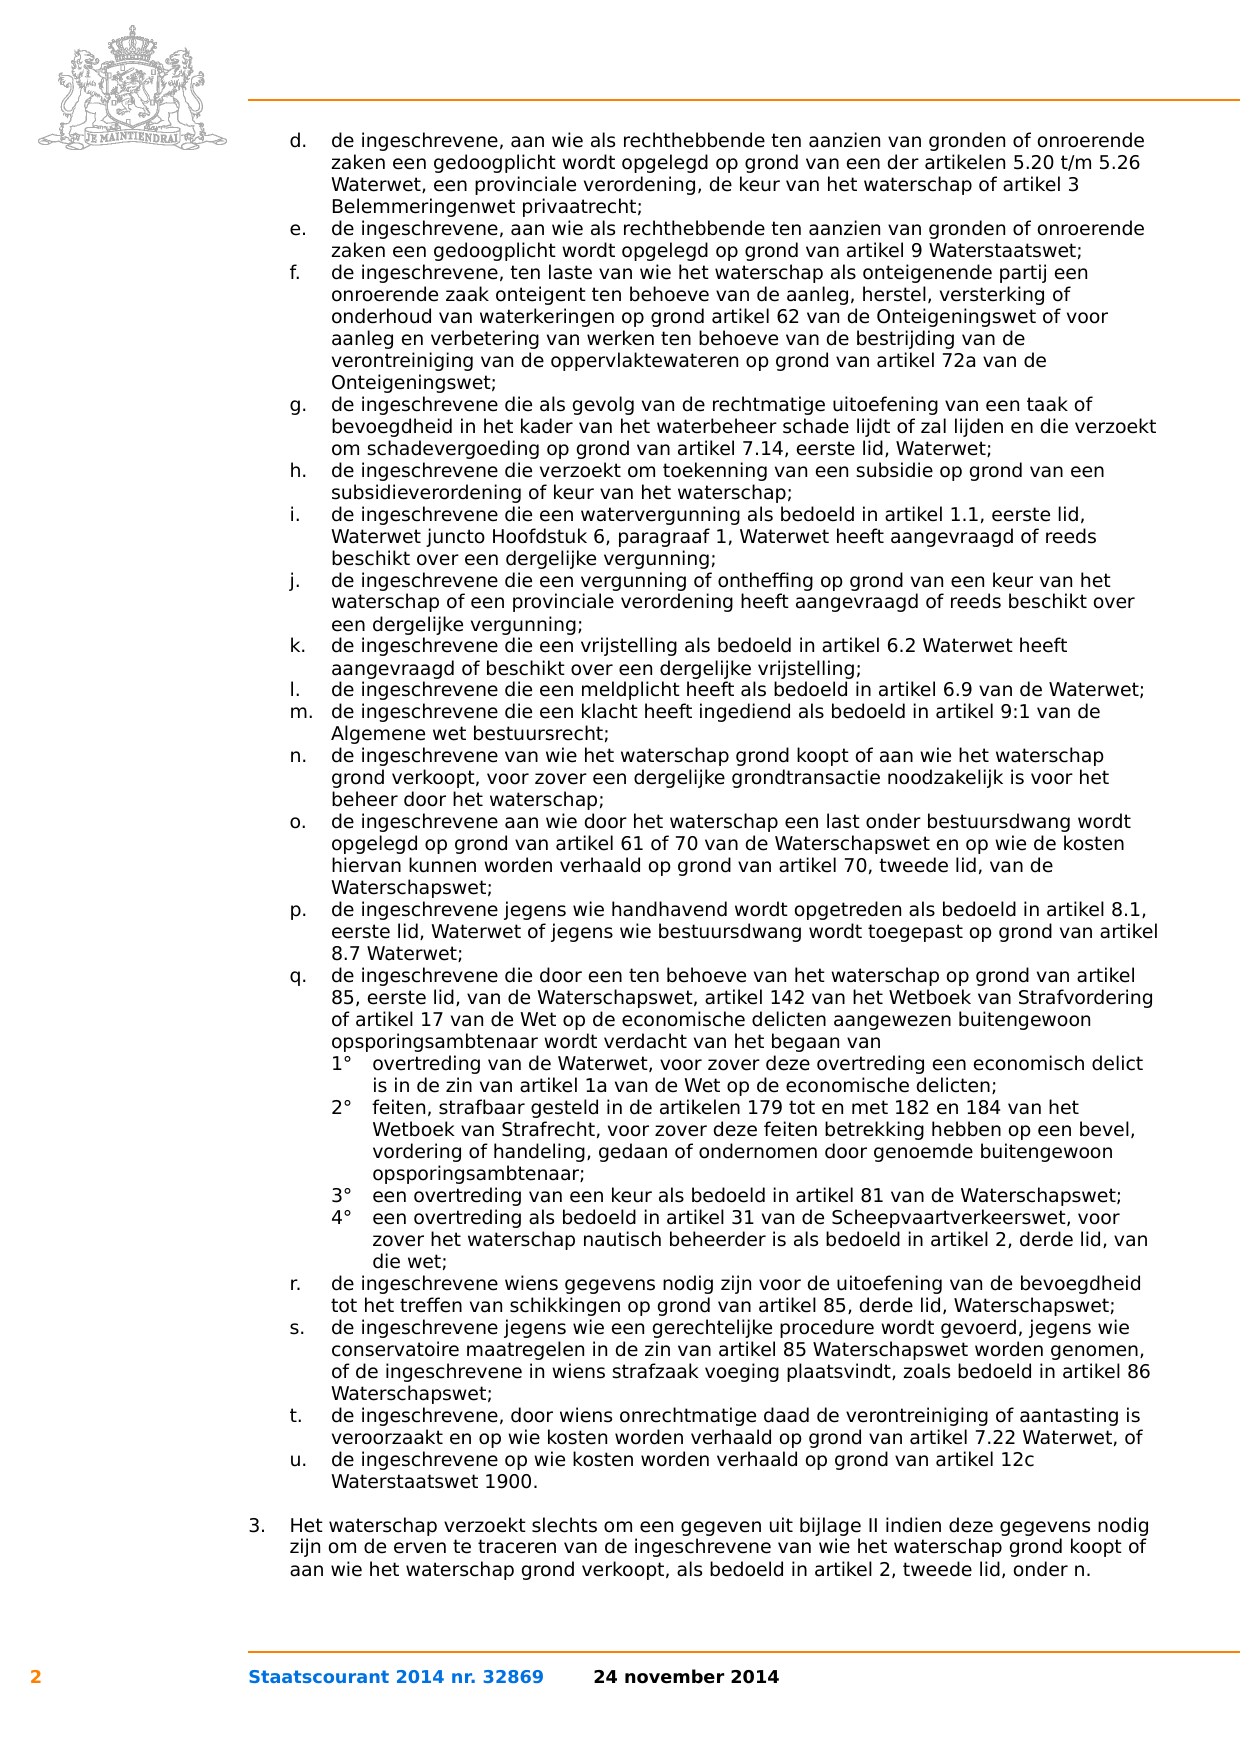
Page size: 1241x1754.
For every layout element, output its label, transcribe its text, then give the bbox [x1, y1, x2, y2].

text f. de ingeschrevene, ten laste van wie het waterschap als onteigenende partij een onroerende zaak onteigent ten behoeve van de aanleg, herstel, versterking of onderhoud van waterkeringen op grond artikel 62 van de Onteigeningswet of voor aanleg en verbetering van werken ten behoeve van de bestrijding van de verontreiniging van de oppervlaktewateren op grond van artikel 72a van de Onteigeningswet; [289, 262, 1163, 394]
text 3° een overtreding van een keur als bedoeld in artikel 81 van de Waterschapswet; [331, 1185, 1163, 1207]
text d. de ingeschrevene, aan wie als rechthebbende ten aanzien van gronden of onroerende zaken een gedoogplicht wordt opgelegd op grond van een der artikelen 5.20 t/m 5.26 Waterwet, een provinciale verordening, de keur van het waterschap of artikel 3 Belemmeringenwet privaatrecht; [289, 130, 1163, 218]
text s. de ingeschrevene jegens wie een gerechtelijke procedure wordt gevoerd, jegens wie conservatoire maatregelen in de zin van artikel 85 Waterschapswet worden genomen, of de ingeschrevene in wiens strafzaak voeging plaatsvindt, zoals bedoeld in artikel 86 Waterschapswet; [289, 1317, 1163, 1405]
text r. de ingeschrevene wiens gegevens nodig zijn voor de uitoefening van de bevoegdheid tot het treffen van schikkingen op grond van artikel 85, derde lid, Waterschapswet; [289, 1273, 1163, 1317]
text 1° overtreding van de Waterwet, voor zover deze overtreding een economisch delict is in de zin van artikel 1a van de Wet op de economische delicten; [331, 1053, 1163, 1097]
text t. de ingeschrevene, door wiens onrechtmatige daad de verontreiniging of aantasting is veroorzaakt en op wie kosten worden verhaald op grond van artikel 7.22 Waterwet, of [289, 1405, 1163, 1449]
text j. de ingeschrevene die een vergunning of ontheffing op grond van een keur van het waterschap of een provinciale verordening heeft aangevraagd of reeds beschikt over een dergelijke vergunning; [289, 569, 1163, 635]
text q. de ingeschrevene die door een ten behoeve van het waterschap op grond van artikel 85, eerste lid, van de Waterschapswet, artikel 142 van het Wetboek van Strafvordering of artikel 17 van de Wet op de economische delicten aangewezen buitengewoon opsporingsambtenaar wordt verdacht van het begaan van [289, 965, 1163, 1053]
text 2° feiten, strafbaar gesteld in de artikelen 179 tot en met 182 en 184 van het Wetboek van Strafrecht, voor zover deze feiten betrekking hebben op een bevel, vordering of handeling, gedaan of ondernomen door genoemde buitengewoon opsporingsambtenaar; [331, 1097, 1163, 1185]
text p. de ingeschrevene jegens wie handhavend wordt opgetreden als bedoeld in artikel 8.1, eerste lid, Waterwet of jegens wie bestuursdwang wordt toegepast op grond van artikel 8.7 Waterwet; [289, 899, 1163, 965]
text g. de ingeschrevene die als gevolg van de rechtmatige uitoefening van een taak of bevoegdheid in het kader van het waterbeheer schade lijdt of zal lijden en die verzoekt om schadevergoeding op grond van artikel 7.14, eerste lid, Waterwet; [289, 394, 1163, 459]
text u. de ingeschrevene op wie kosten worden verhaald op grond van artikel 12c Waterstaatswet 1900. [289, 1449, 1163, 1493]
text o. de ingeschrevene aan wie door het waterschap een last onder bestuursdwang wordt opgelegd op grond van artikel 61 of 70 van de Waterschapswet en op wie de kosten hiervan kunnen worden verhaald op grond van artikel 70, tweede lid, van de Waterschapswet; [289, 811, 1163, 899]
picture [38, 25, 227, 150]
text m. de ingeschrevene die een klacht heeft ingediend als bedoeld in artikel 9:1 van de Algemene wet bestuursrecht; [289, 701, 1163, 745]
text h. de ingeschrevene die verzoekt om toekenning van een subsidie op grond van een subsidieverordening of keur van het waterschap; [289, 459, 1163, 503]
text n. de ingeschrevene van wie het waterschap grond koopt of aan wie het waterschap grond verkoopt, voor zover een dergelijke grondtransactie noodzakelijk is voor het beheer door het waterschap; [289, 745, 1163, 811]
text 3. Het waterschap verzoekt slechts om een gegeven uit bijlage II indien deze gegevens nodig zijn om de erven te traceren van de ingeschrevene van wie het waterschap grond koopt of aan wie het waterschap grond verkoopt, als bedoeld in artikel 2, tweede lid, onder n. [248, 1514, 1163, 1580]
text 4° een overtreding als bedoeld in artikel 31 van de Scheepvaartverkeerswet, voor zover het waterschap nautisch beheerder is als bedoeld in artikel 2, derde lid, van die wet; [331, 1207, 1163, 1273]
text l. de ingeschrevene die een meldplicht heeft als bedoeld in artikel 6.9 van de Waterwet; [289, 679, 1163, 701]
text e. de ingeschrevene, aan wie als rechthebbende ten aanzien van gronden of onroerende zaken een gedoogplicht wordt opgelegd op grond van artikel 9 Waterstaatswet; [289, 218, 1163, 262]
text k. de ingeschrevene die een vrijstelling als bedoeld in artikel 6.2 Waterwet heeft aangevraagd of beschikt over een dergelijke vrijstelling; [289, 635, 1163, 679]
text i. de ingeschrevene die een watervergunning als bedoeld in artikel 1.1, eerste lid, Waterwet juncto Hoofdstuk 6, paragraaf 1, Waterwet heeft aangevraagd of reeds beschikt over een dergelijke vergunning; [289, 503, 1163, 569]
